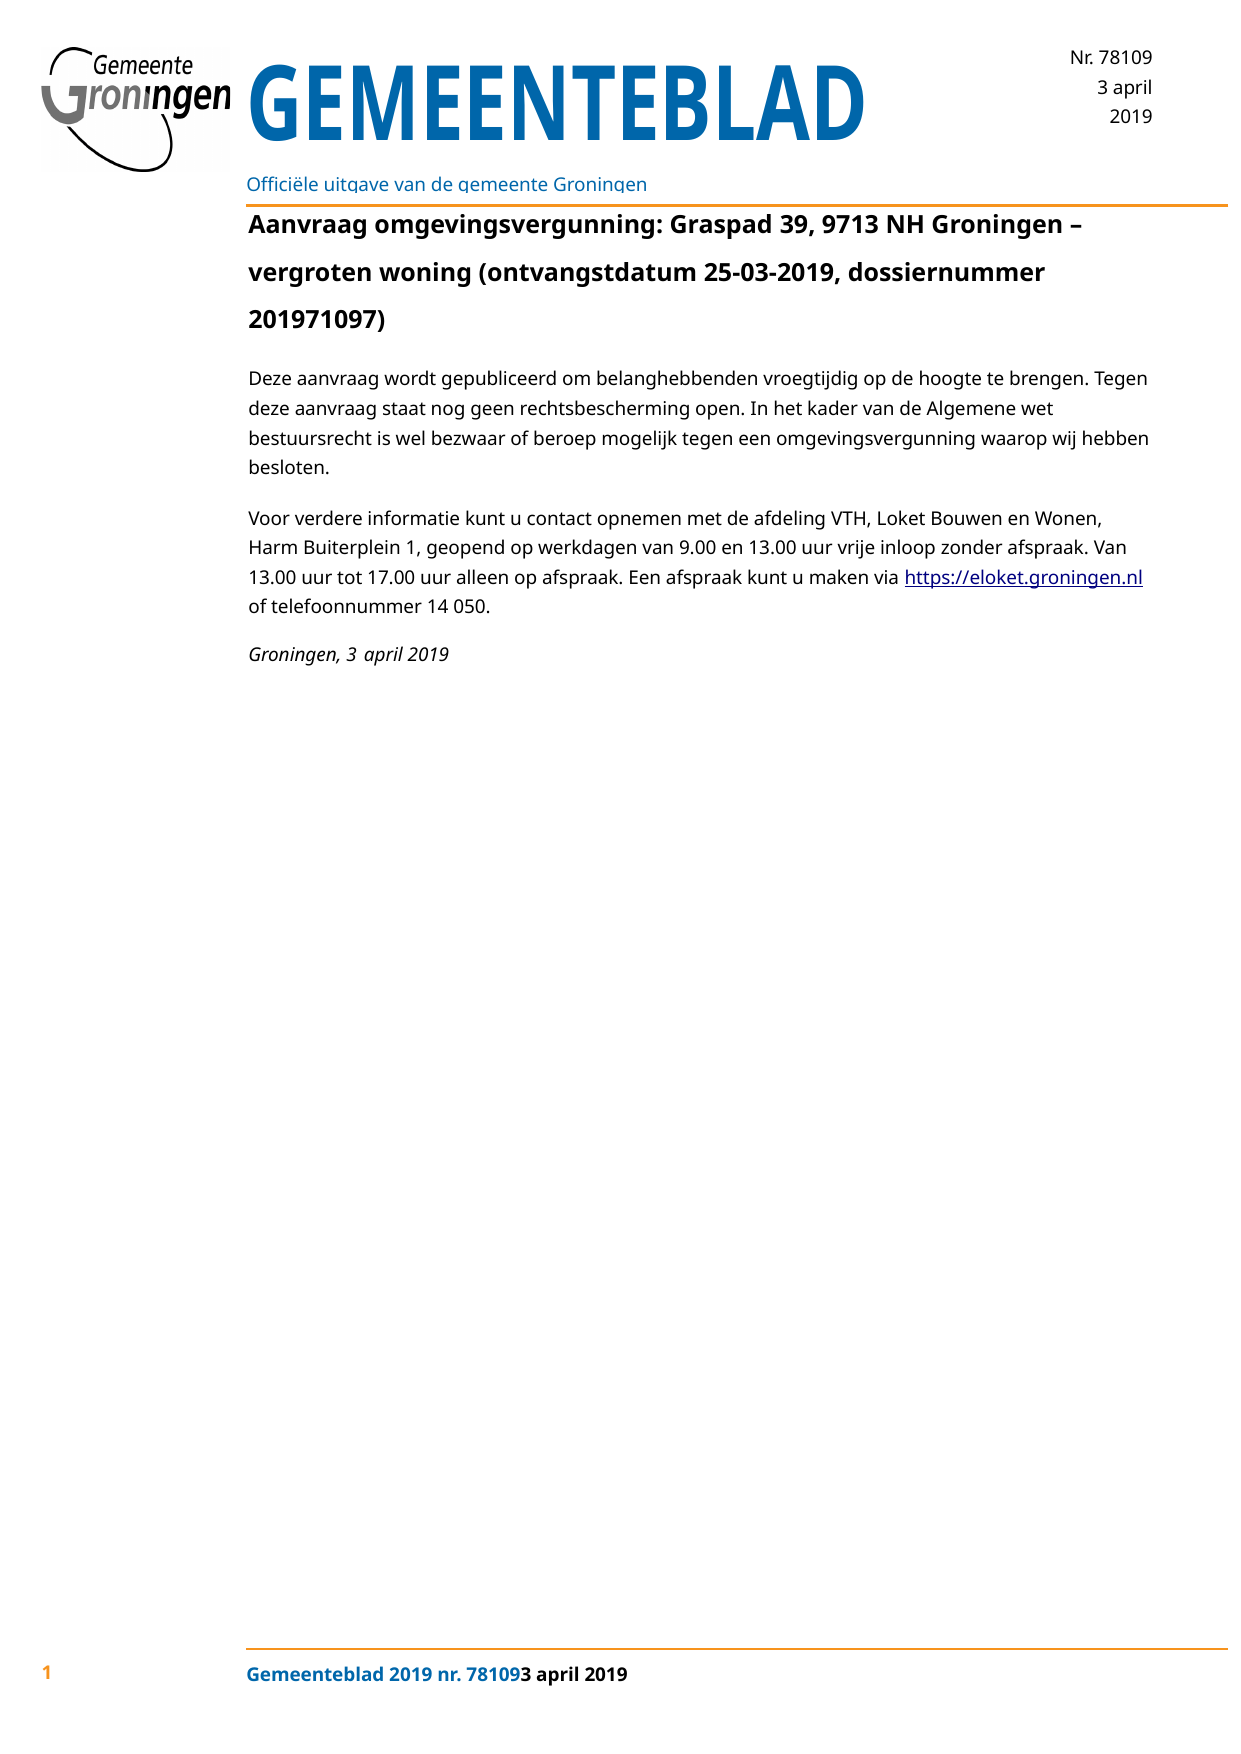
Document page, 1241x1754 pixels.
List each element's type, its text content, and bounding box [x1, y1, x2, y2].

picture [41, 47, 231, 172]
text Deze aanvraag wordt gepubliceerd om belanghebbenden vroegtijdig op de hoogte te brengen. Tegen deze aanvraag staat nog geen rechtsbescherming open. In het kader van de Algemene wet bestuursrecht is wel bezwaar of beroep mogelijk tegen een omgevingsvergunning waarop wij hebben besloten. [248, 366, 1152, 480]
text Aanvraag omgevingsvergunning: Graspad 39, 9713 NH Groningen – vergroten woning (ontvangstdatum 25-03-2019, dossiernummer 201971097) [248, 207, 1152, 336]
text Groningen, 3 april 2019 [248, 641, 1152, 667]
text Voor verdere informatie kunt u contact opnemen met de afdeling VTH, Loket Bouwen en Wonen, Harm Buiterplein 1, geopend op werkdagen van 9.00 en 13.00 uur vrije inloop zonder afspraak. Van 13.00 uur tot 17.00 uur alleen op afspraak. Een afspraak kunt u maken via https://eloket.groningen.nl of telefoonnummer 14 050. [248, 505, 1152, 619]
